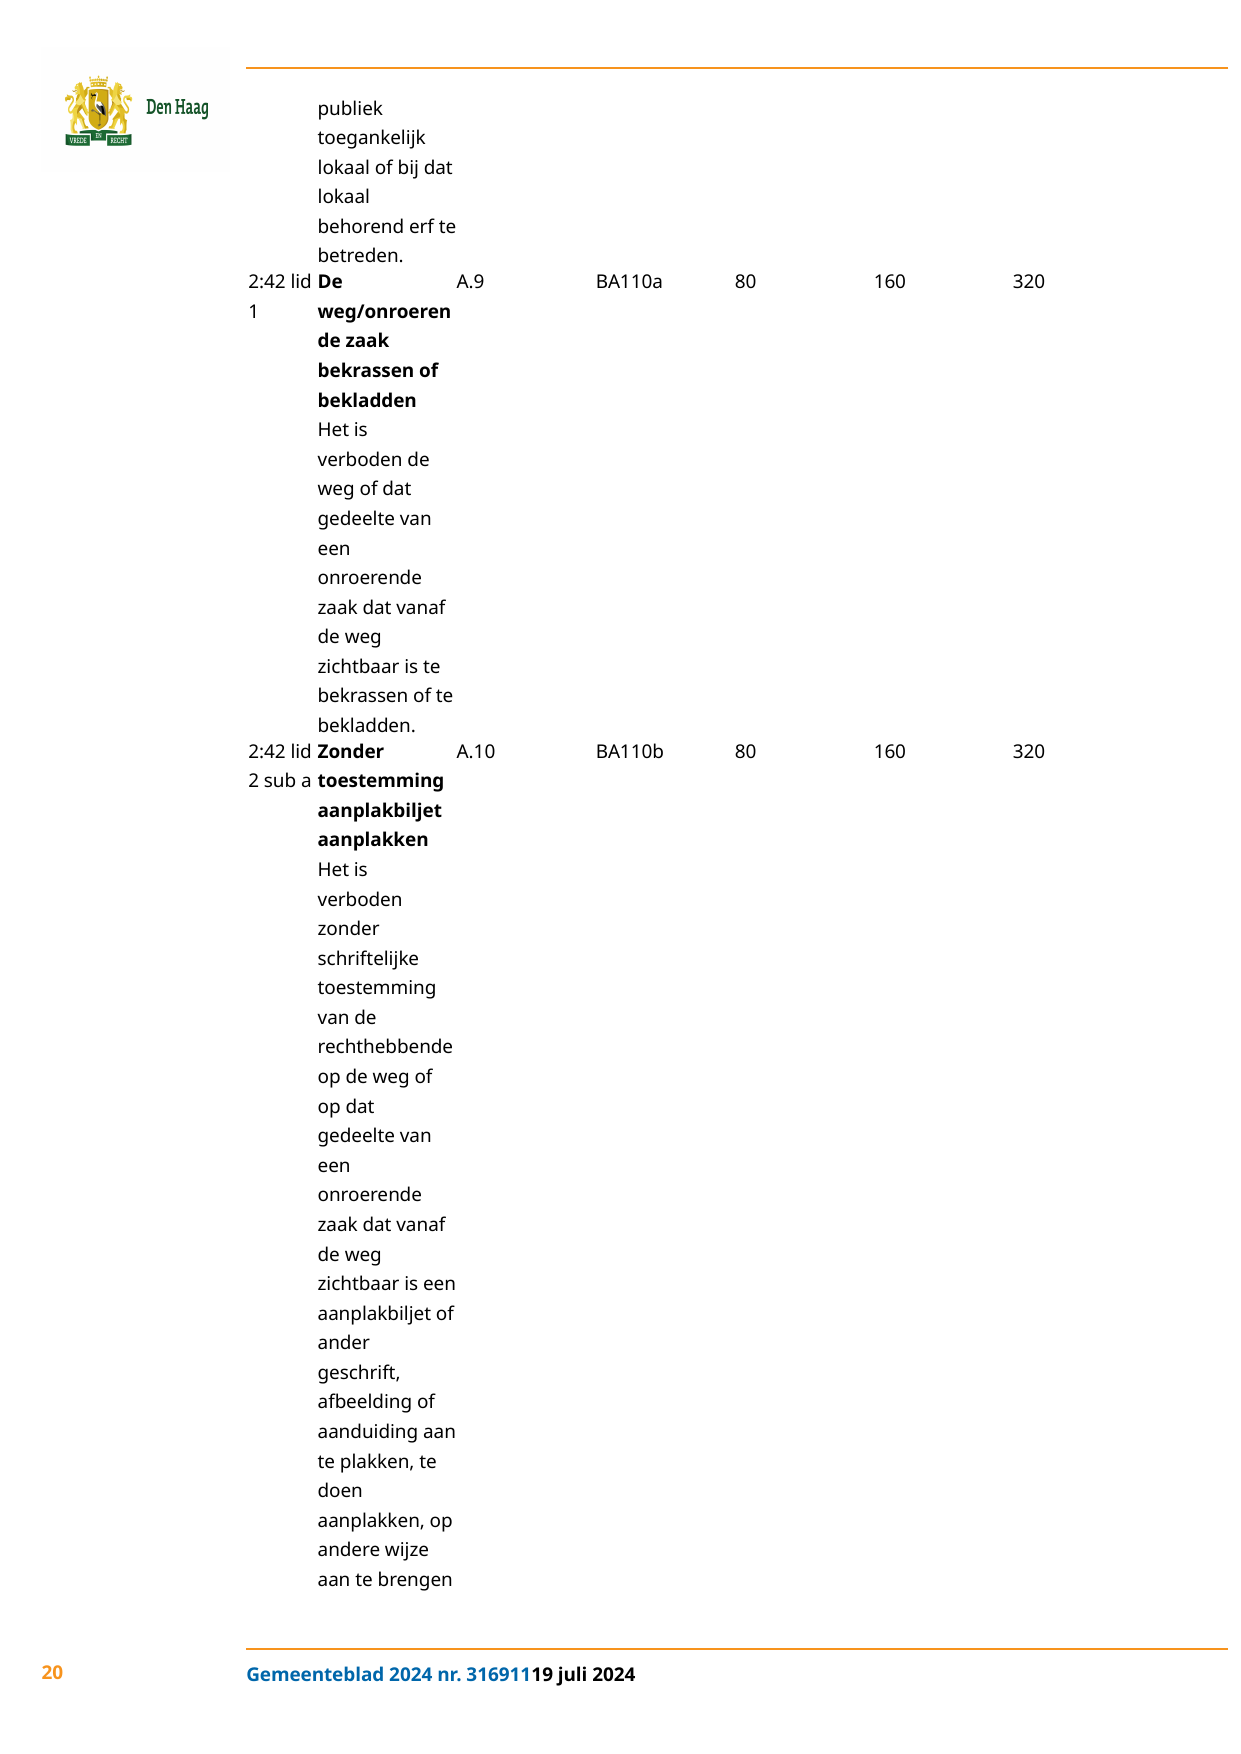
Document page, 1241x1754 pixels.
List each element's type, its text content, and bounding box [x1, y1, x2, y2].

table_cell 2:42 lid 2 sub a [248, 738, 317, 1592]
table_cell A.10 [456, 738, 596, 1592]
table_cell [596, 95, 734, 268]
table_cell 2:42 lid 1 [248, 269, 317, 738]
table_cell 320 [1013, 269, 1152, 738]
table_cell A.9 [456, 269, 596, 738]
table_cell 160 [874, 738, 1013, 1592]
table_cell [248, 95, 317, 268]
table_cell 80 [735, 738, 873, 1592]
picture [41, 47, 231, 172]
table_cell 160 [874, 269, 1013, 738]
table_cell Zonder toestemming aanplakbiljet aanplakken Het is verboden zonder schriftelijke toestemming van de rechthebbende op de weg of op dat gedeelte van een onroerende zaak dat vanaf de weg zichtbaar is een aanplakbiljet of ander geschrift, afbeelding of aanduiding aan te plakken, te doen aanplakken, op andere wijze aan te brengen [318, 738, 456, 1592]
table_cell BA110a [596, 269, 734, 738]
table_cell - [456, 95, 596, 268]
table_cell De weg/onroerende zaak bekrassen of bekladden Het is verboden de weg of dat gedeelte van een onroerende zaak dat vanaf de weg zichtbaar is te bekrassen of te bekladden. [318, 269, 456, 738]
table_cell [735, 95, 873, 268]
table_cell 320 [1013, 738, 1152, 1592]
table_cell [874, 95, 1013, 268]
table_cell 80 [735, 269, 873, 738]
table_cell BA110b [596, 738, 734, 1592]
table_cell publiek toegankelijk lokaal of bij dat lokaal behorend erf te betreden. [318, 95, 456, 268]
table_cell [1013, 95, 1152, 268]
